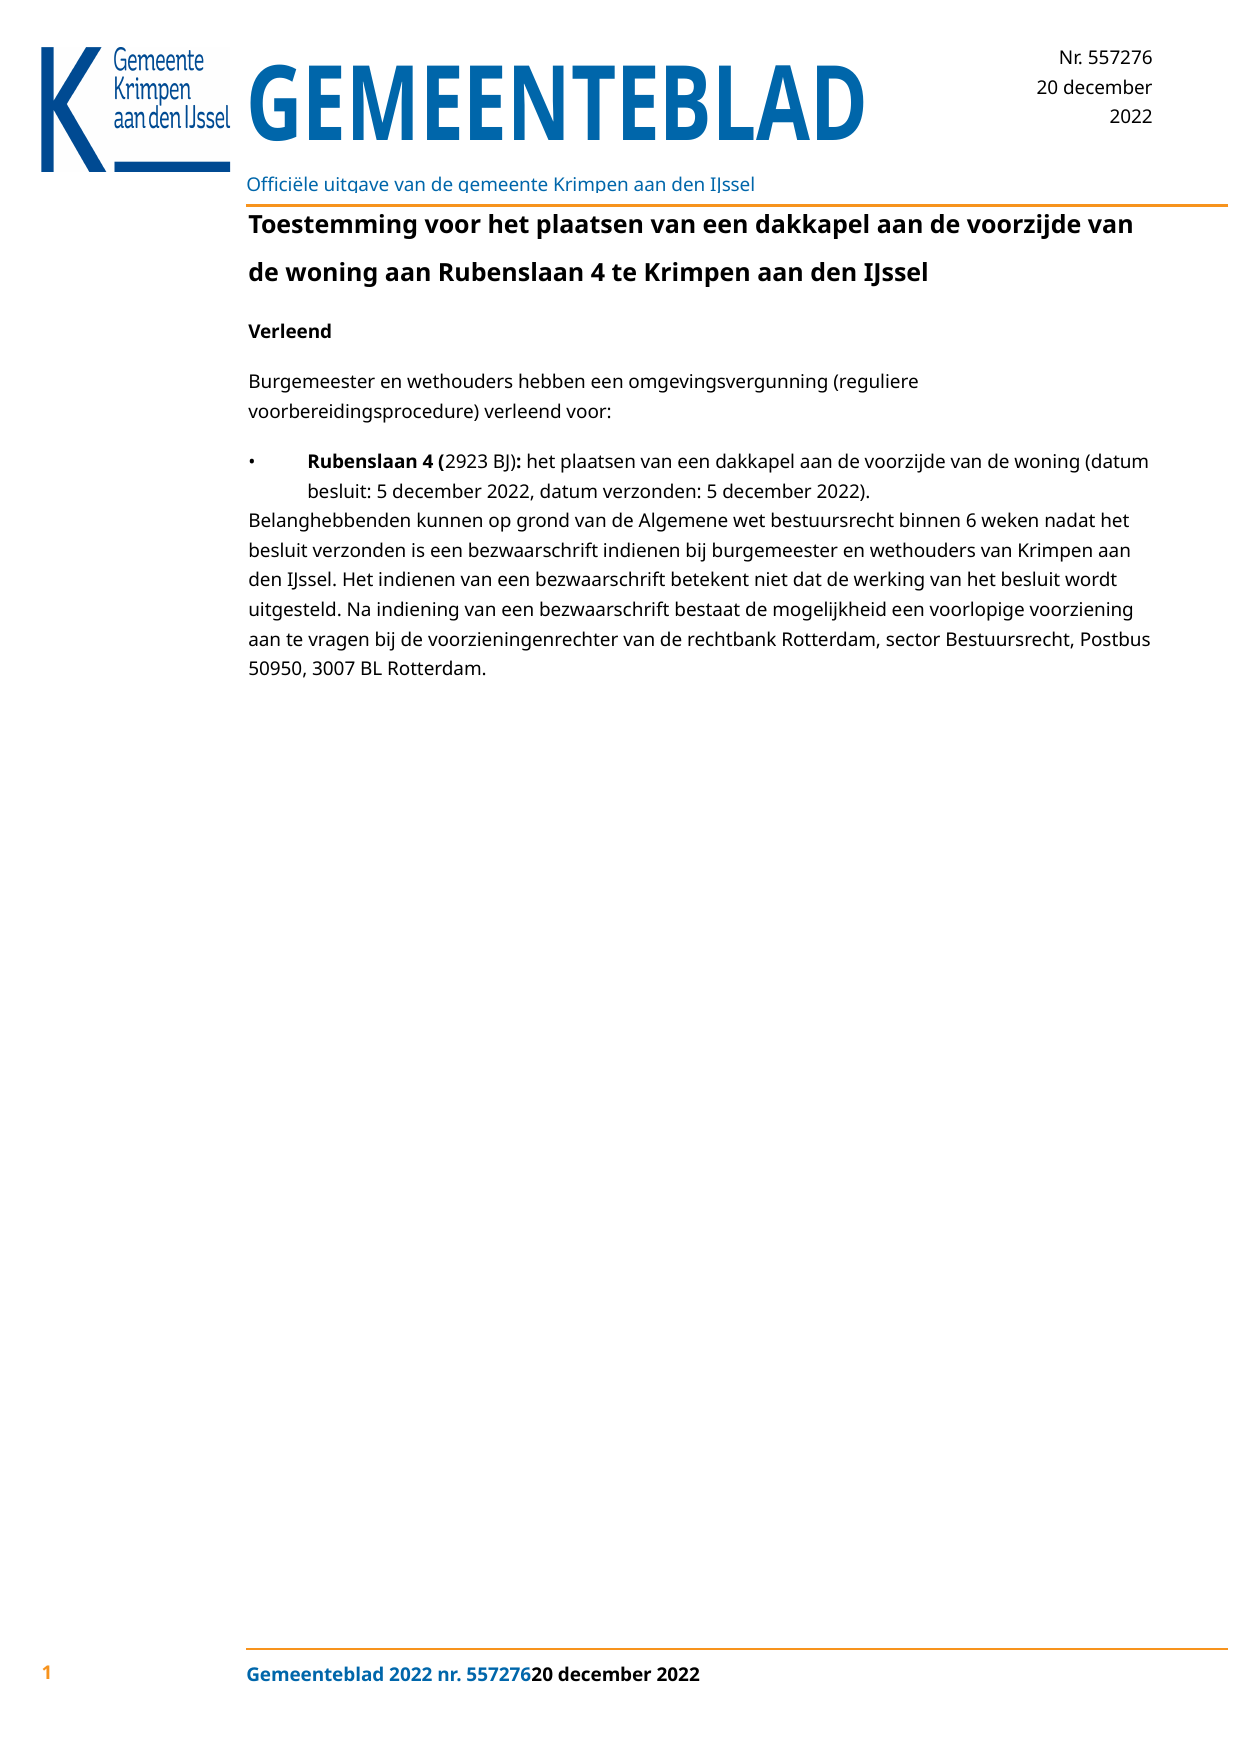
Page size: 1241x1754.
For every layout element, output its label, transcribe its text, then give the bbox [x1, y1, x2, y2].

picture [41, 47, 231, 172]
list Rubenslaan 4 (2923 BJ): het plaatsen van een dakkapel aan de voorzijde van de woning (datum besluit: 5 december 2022, datum verzonden: 5 december 2022). [248, 448, 1152, 504]
text Verleend [248, 318, 1152, 344]
text Toestemming voor het plaatsen van een dakkapel aan de voorzijde van de woning aan Rubenslaan 4 te Krimpen aan den IJssel [248, 207, 1152, 288]
text Burgemeester en wethouders hebben een omgevingsvergunning (reguliere voorbereidingsprocedure) verleend voor: [248, 368, 1152, 424]
text Belanghebbenden kunnen op grond van de Algemene wet bestuursrecht binnen 6 weken nadat het besluit verzonden is een bezwaarschrift indienen bij burgemeester en wethouders van Krimpen aan den IJssel. Het indienen van een bezwaarschrift betekent niet dat de werking van het besluit wordt uitgesteld. Na indiening van een bezwaarschrift bestaat de mogelijkheid een voorlopige voorziening aan te vragen bij de voorzieningenrechter van de rechtbank Rotterdam, sector Bestuursrecht, Postbus 50950, 3007 BL Rotterdam. [248, 507, 1152, 681]
